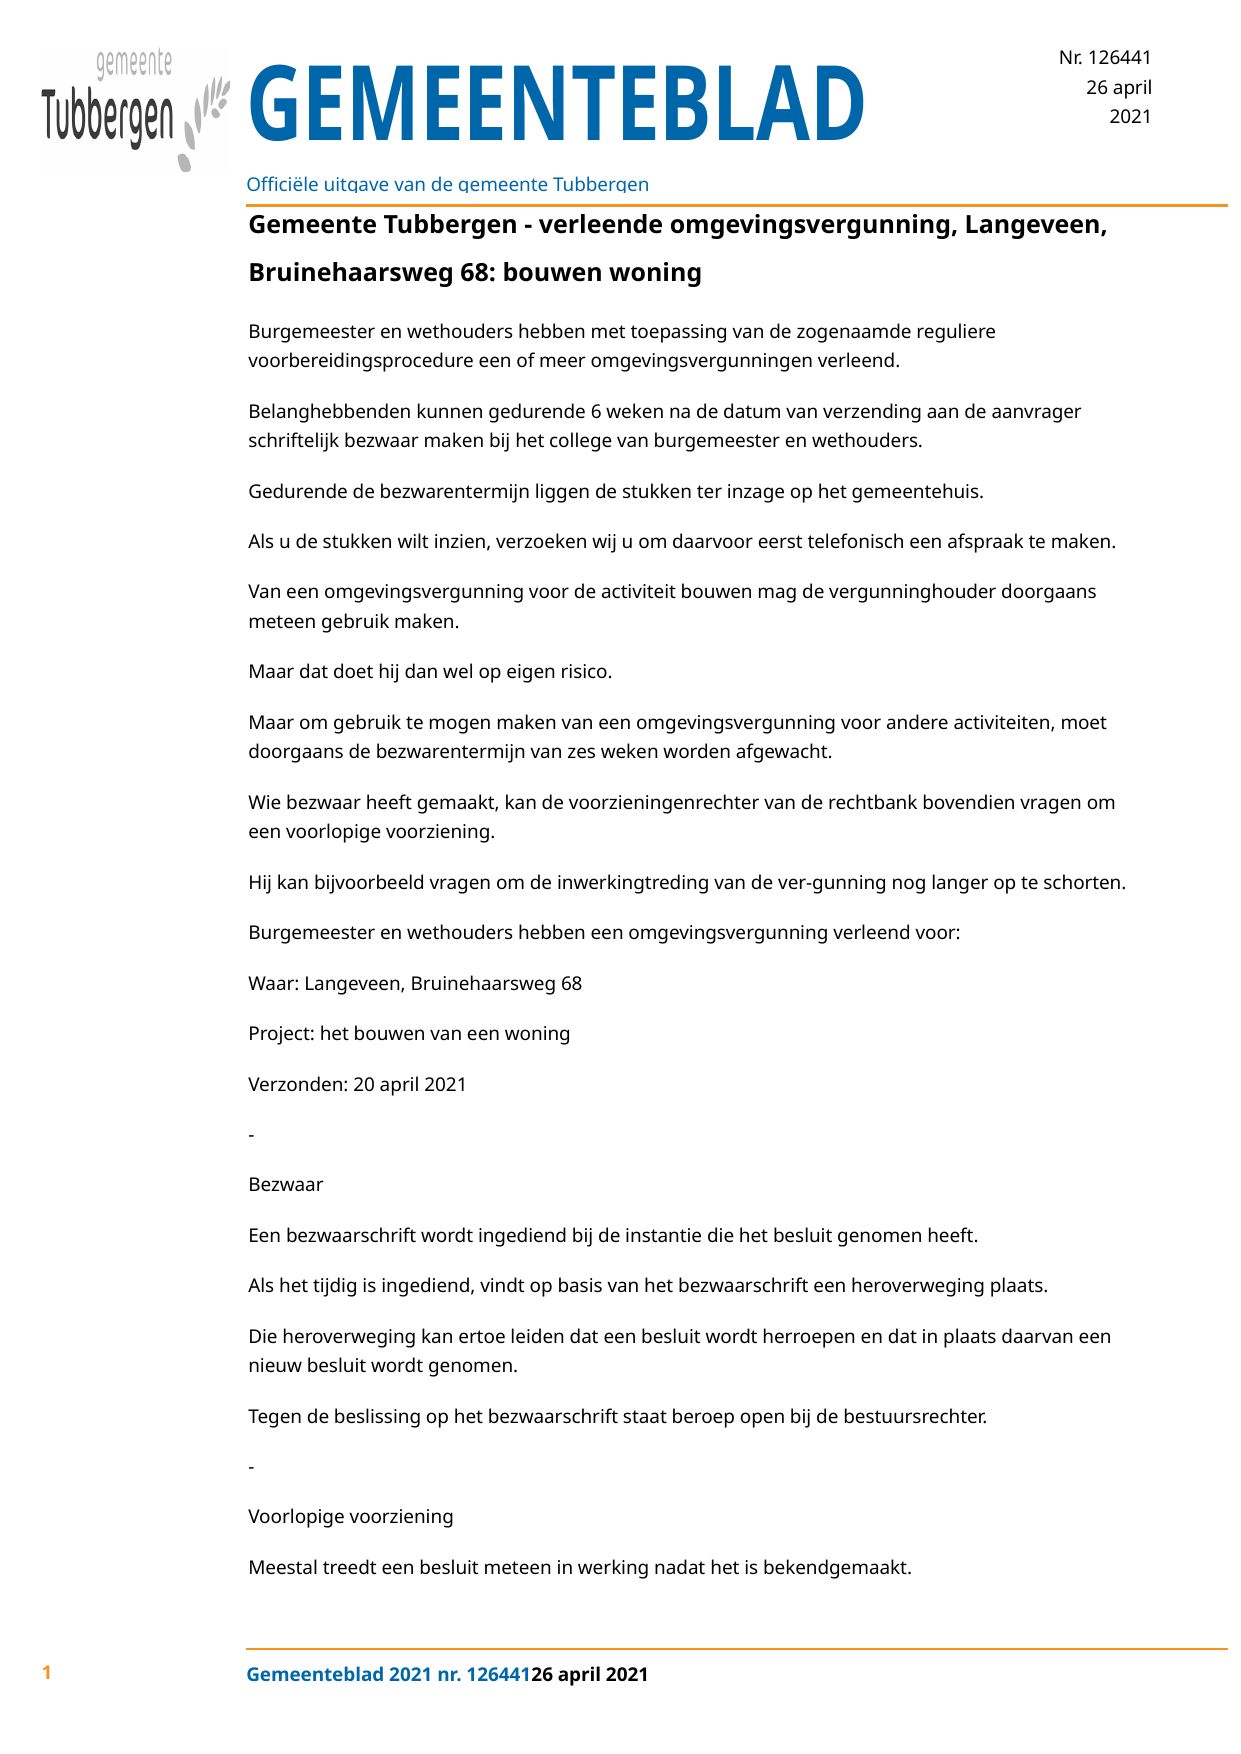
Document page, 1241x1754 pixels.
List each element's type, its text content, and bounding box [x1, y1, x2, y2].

text Een bezwaarschrift wordt ingediend bij de instantie die het besluit genomen heeft. [248, 1222, 1152, 1248]
text Gedurende de bezwarentermijn liggen de stukken ter inzage op het gemeentehuis. [248, 478, 1152, 504]
text Van een omgevingsvergunning voor de activiteit bouwen mag de vergunninghouder doorgaans meteen gebruik maken. [248, 579, 1152, 634]
text Burgemeester en wethouders hebben een omgevingsvergunning verleend voor: [248, 919, 1152, 945]
text Verzonden: 20 april 2021 [248, 1071, 1152, 1097]
text Die heroverweging kan ertoe leiden dat een besluit wordt herroepen en dat in plaats daarvan een nieuw besluit wordt genomen. [248, 1323, 1152, 1378]
text Hij kan bijvoorbeeld vragen om de inwerkingtreding van de ver-gunning nog langer op te schorten. [248, 869, 1152, 895]
text - [248, 1121, 1152, 1147]
text Meestal treedt een besluit meteen in werking nadat het is bekendgemaakt. [248, 1554, 1152, 1580]
text Als het tijdig is ingediend, vindt op basis van het bezwaarschrift een heroverweging plaats. [248, 1272, 1152, 1298]
picture [41, 47, 231, 172]
text Waar: Langeveen, Bruinehaarsweg 68 [248, 970, 1152, 996]
text Tegen de beslissing op het bezwaarschrift staat beroep open bij de bestuursrechter. [248, 1403, 1152, 1429]
text Gemeente Tubbergen - verleende omgevingsvergunning, Langeveen, Bruinehaarsweg 68: bouwen woning [248, 207, 1152, 288]
text Project: het bouwen van een woning [248, 1020, 1152, 1046]
text Bezwaar [248, 1172, 1152, 1197]
text Maar om gebruik te mogen maken van een omgevingsvergunning voor andere activiteiten, moet doorgaans de bezwarentermijn van zes weken worden afgewacht. [248, 709, 1152, 764]
text Belanghebbenden kunnen gedurende 6 weken na de datum van verzending aan de aanvrager schriftelijk bezwaar maken bij het college van burgemeester en wethouders. [248, 398, 1152, 453]
text Burgemeester en wethouders hebben met toepassing van de zogenaamde reguliere voorbereidingsprocedure een of meer omgevingsvergunningen verleend. [248, 318, 1152, 373]
text Maar dat doet hij dan wel op eigen risico. [248, 659, 1152, 684]
text Wie bezwaar heeft gemaakt, kan de voorzieningenrechter van de rechtbank bovendien vragen om een voorlopige voorziening. [248, 789, 1152, 844]
text - [248, 1453, 1152, 1479]
text Voorlopige voorziening [248, 1504, 1152, 1529]
text Als u de stukken wilt inzien, verzoeken wij u om daarvoor eerst telefonisch een afspraak te maken. [248, 528, 1152, 554]
